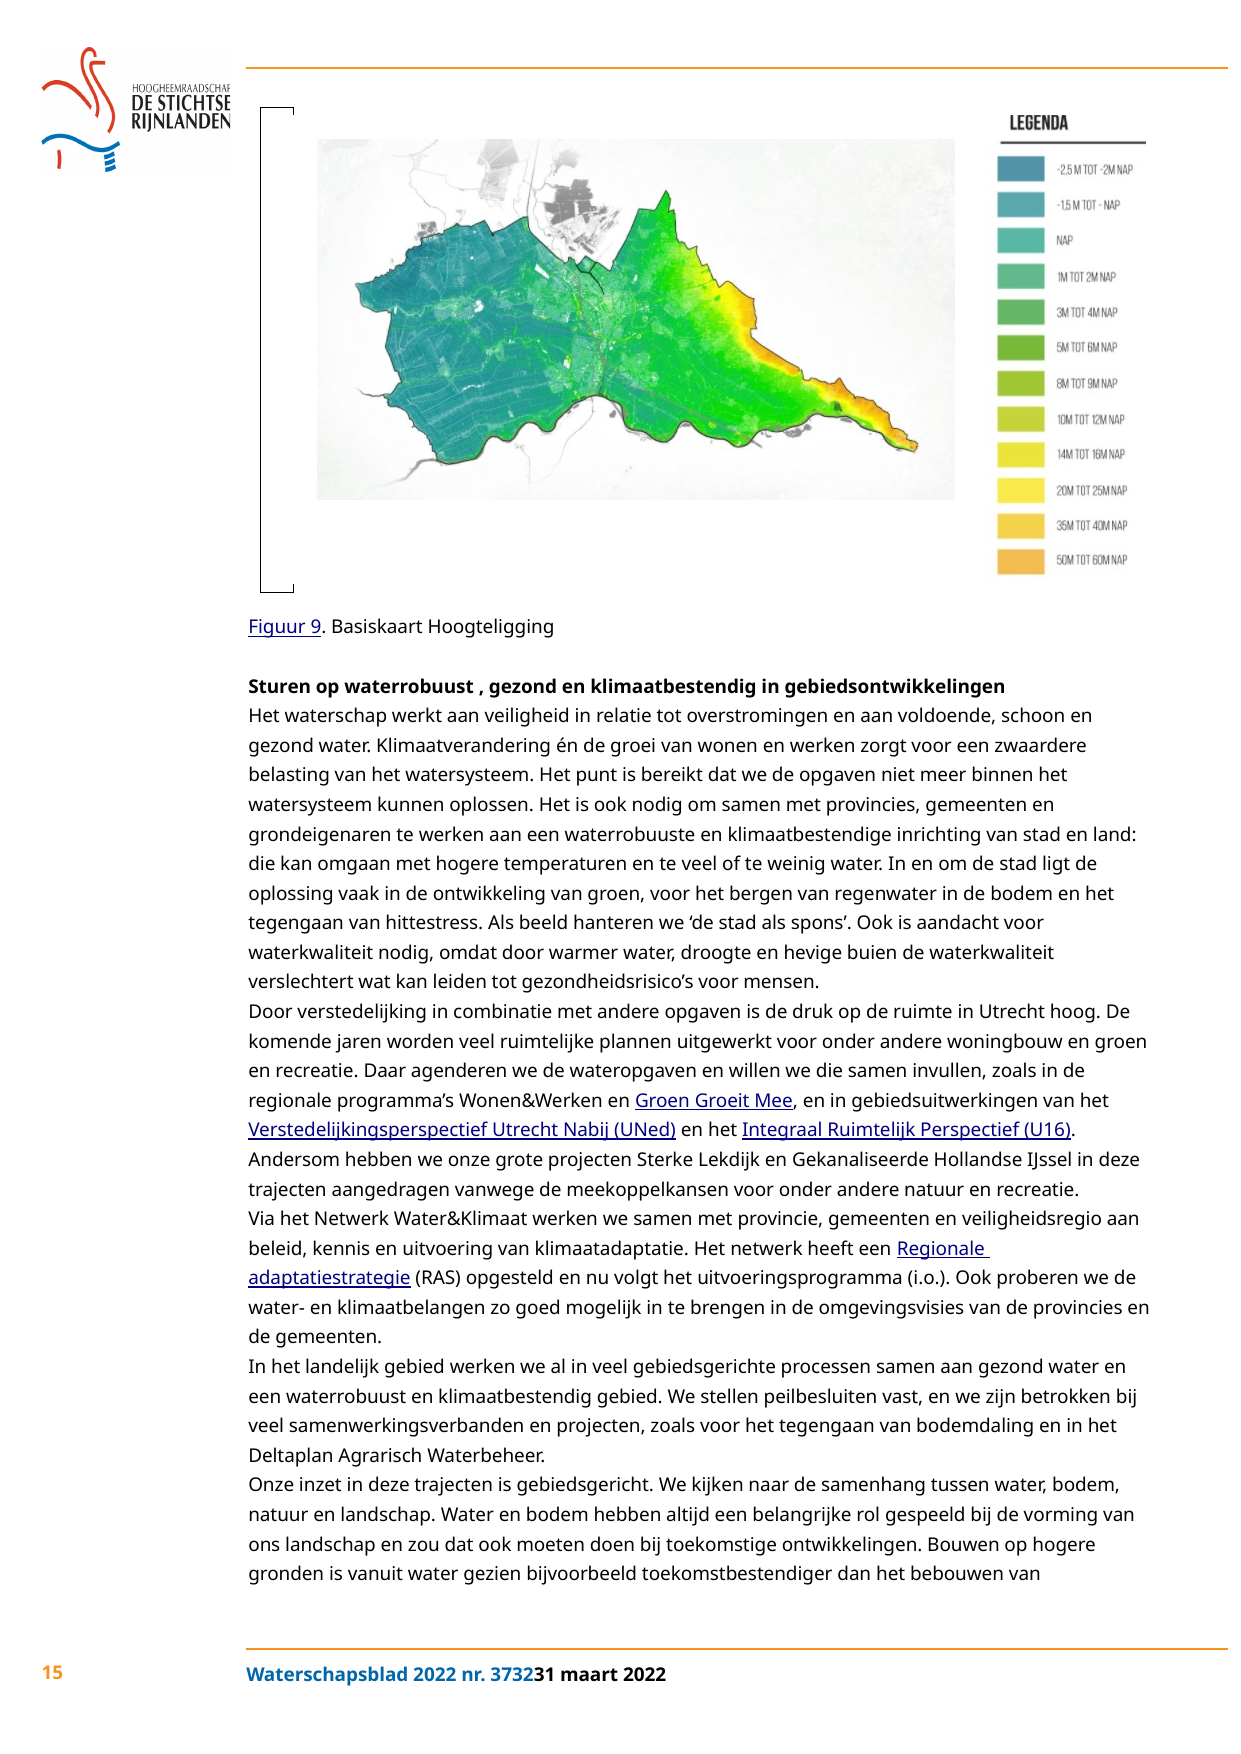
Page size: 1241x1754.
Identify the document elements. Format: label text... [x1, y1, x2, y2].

picture [268, 115, 1155, 584]
text Via het Netwerk Water&Klimaat werken we samen met provincie, gemeenten en veiligheidsregio aan beleid, kennis en uitvoering van klimaatadaptatie. Het netwerk heeft een Regionale adaptatiestrategie (RAS) opgesteld en nu volgt het uitvoeringsprogramma (i.o.). Ook proberen we de water- en klimaatbelangen zo goed mogelijk in te brengen in de omgevingsvisies van de provincies en de gemeenten. [248, 1205, 1152, 1349]
text Door verstedelijking in combinatie met andere opgaven is de druk op de ruimte in Utrecht hoog. De komende jaren worden veel ruimtelijke plannen uitgewerkt voor onder andere woningbouw en groen en recreatie. Daar agenderen we de wateropgaven en willen we die samen invullen, zoals in de regionale programma’s Wonen&Werken en Groen Groeit Mee, en in gebiedsuitwerkingen van het Verstedelijkingsperspectief Utrecht Nabij (UNed) en het Integraal Ruimtelijk Perspectief (U16). Andersom hebben we onze grote projecten Sterke Lekdijk en Gekanaliseerde Hollandse IJssel in deze trajecten aangedragen vanwege de meekoppelkansen voor onder andere natuur en recreatie. [248, 998, 1152, 1201]
text Sturen op waterrobuust , gezond en klimaatbestendig in gebiedsontwikkelingen [248, 673, 1152, 698]
text Figuur 9. Basiskaart Hoogteligging [248, 614, 1152, 639]
text In het landelijk gebied werken we al in veel gebiedsgerichte processen samen aan gezond water en een waterrobuust en klimaatbestendig gebied. We stellen peilbesluiten vast, en we zijn betrokken bij veel samenwerkingsverbanden en projecten, zoals voor het tegengaan van bodemdaling en in het Deltaplan Agrarisch Waterbeheer. [248, 1353, 1152, 1468]
text Onze inzet in deze trajecten is gebiedsgericht. We kijken naar de samenhang tussen water, bodem, natuur en landschap. Water en bodem hebben altijd een belangrijke rol gespeeld bij de vorming van ons landschap en zou dat ook moeten doen bij toekomstige ontwikkelingen. Bouwen op hogere gronden is vanuit water gezien bijvoorbeeld toekomstbestendiger dan het bebouwen van [248, 1472, 1152, 1586]
text Het waterschap werkt aan veiligheid in relatie tot overstromingen en aan voldoende, schoon en gezond water. Klimaatverandering én de groei van wonen en werken zorgt voor een zwaardere belasting van het watersysteem. Het punt is bereikt dat we de opgaven niet meer binnen het watersysteem kunnen oplossen. Het is ook nodig om samen met provincies, gemeenten en grondeigenaren te werken aan een waterrobuuste en klimaatbestendige inrichting van stad en land: die kan omgaan met hogere temperaturen en te veel of te weinig water. In en om de stad ligt de oplossing vaak in de ontwikkeling van groen, voor het bergen van regenwater in de bodem en het tegengaan van hittestress. Als beeld hanteren we ‘de stad als spons’. Ook is aandacht voor waterkwaliteit nodig, omdat door warmer water, droogte en hevige buien de waterkwaliteit verslechtert wat kan leiden tot gezondheidsrisico’s voor mensen. [248, 702, 1152, 994]
picture [41, 47, 231, 172]
